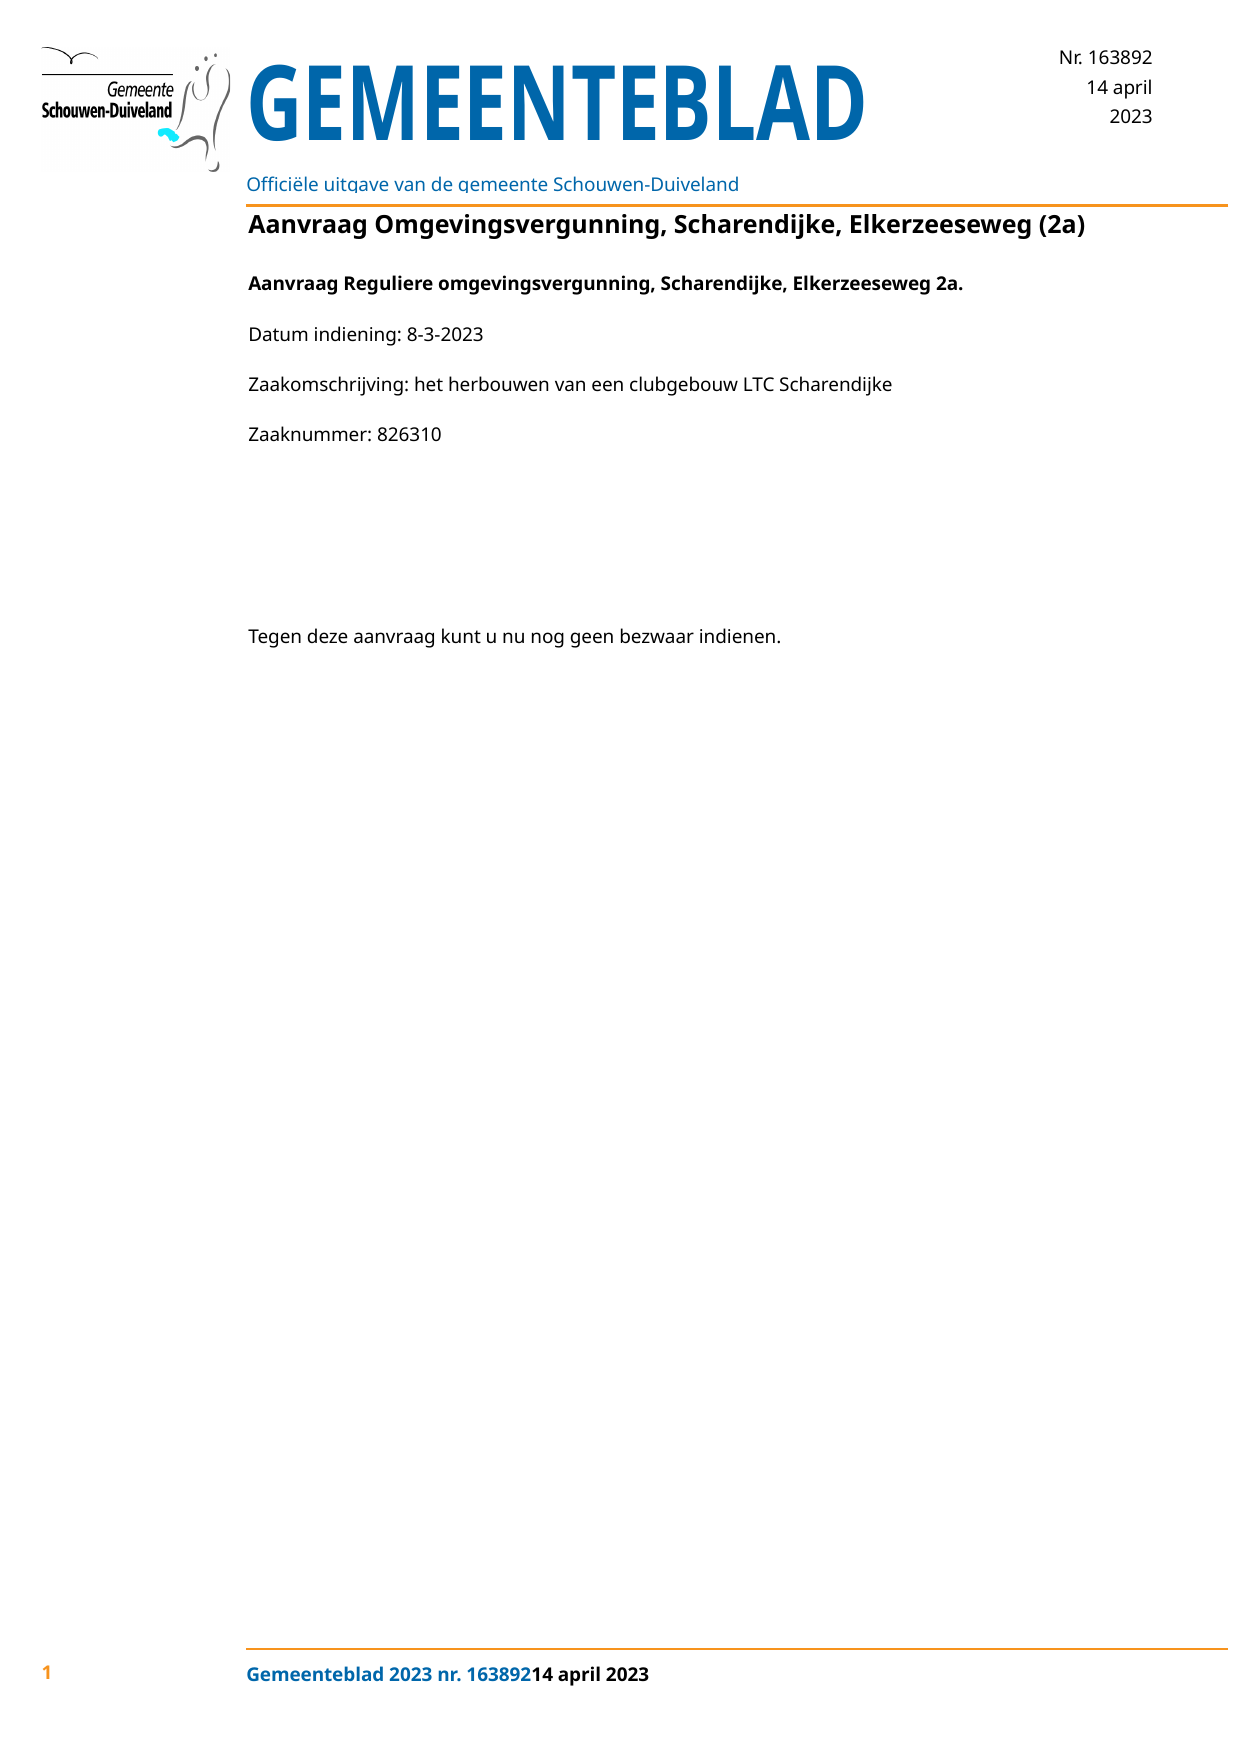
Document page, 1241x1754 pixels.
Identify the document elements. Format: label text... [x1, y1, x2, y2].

text Datum indiening: 8-3-2023 [248, 321, 1152, 346]
text Aanvraag Omgevingsvergunning, Scharendijke, Elkerzeeseweg (2a) [248, 207, 1152, 241]
text Zaakomschrijving: het herbouwen van een clubgebouw LTC Scharendijke [248, 371, 1152, 397]
text Zaaknummer: 826310 [248, 422, 1152, 447]
picture [41, 47, 231, 172]
text Aanvraag Reguliere omgevingsvergunning, Scharendijke, Elkerzeeseweg 2a. [248, 270, 1152, 296]
text Tegen deze aanvraag kunt u nu nog geen bezwaar indienen. [248, 623, 1152, 649]
